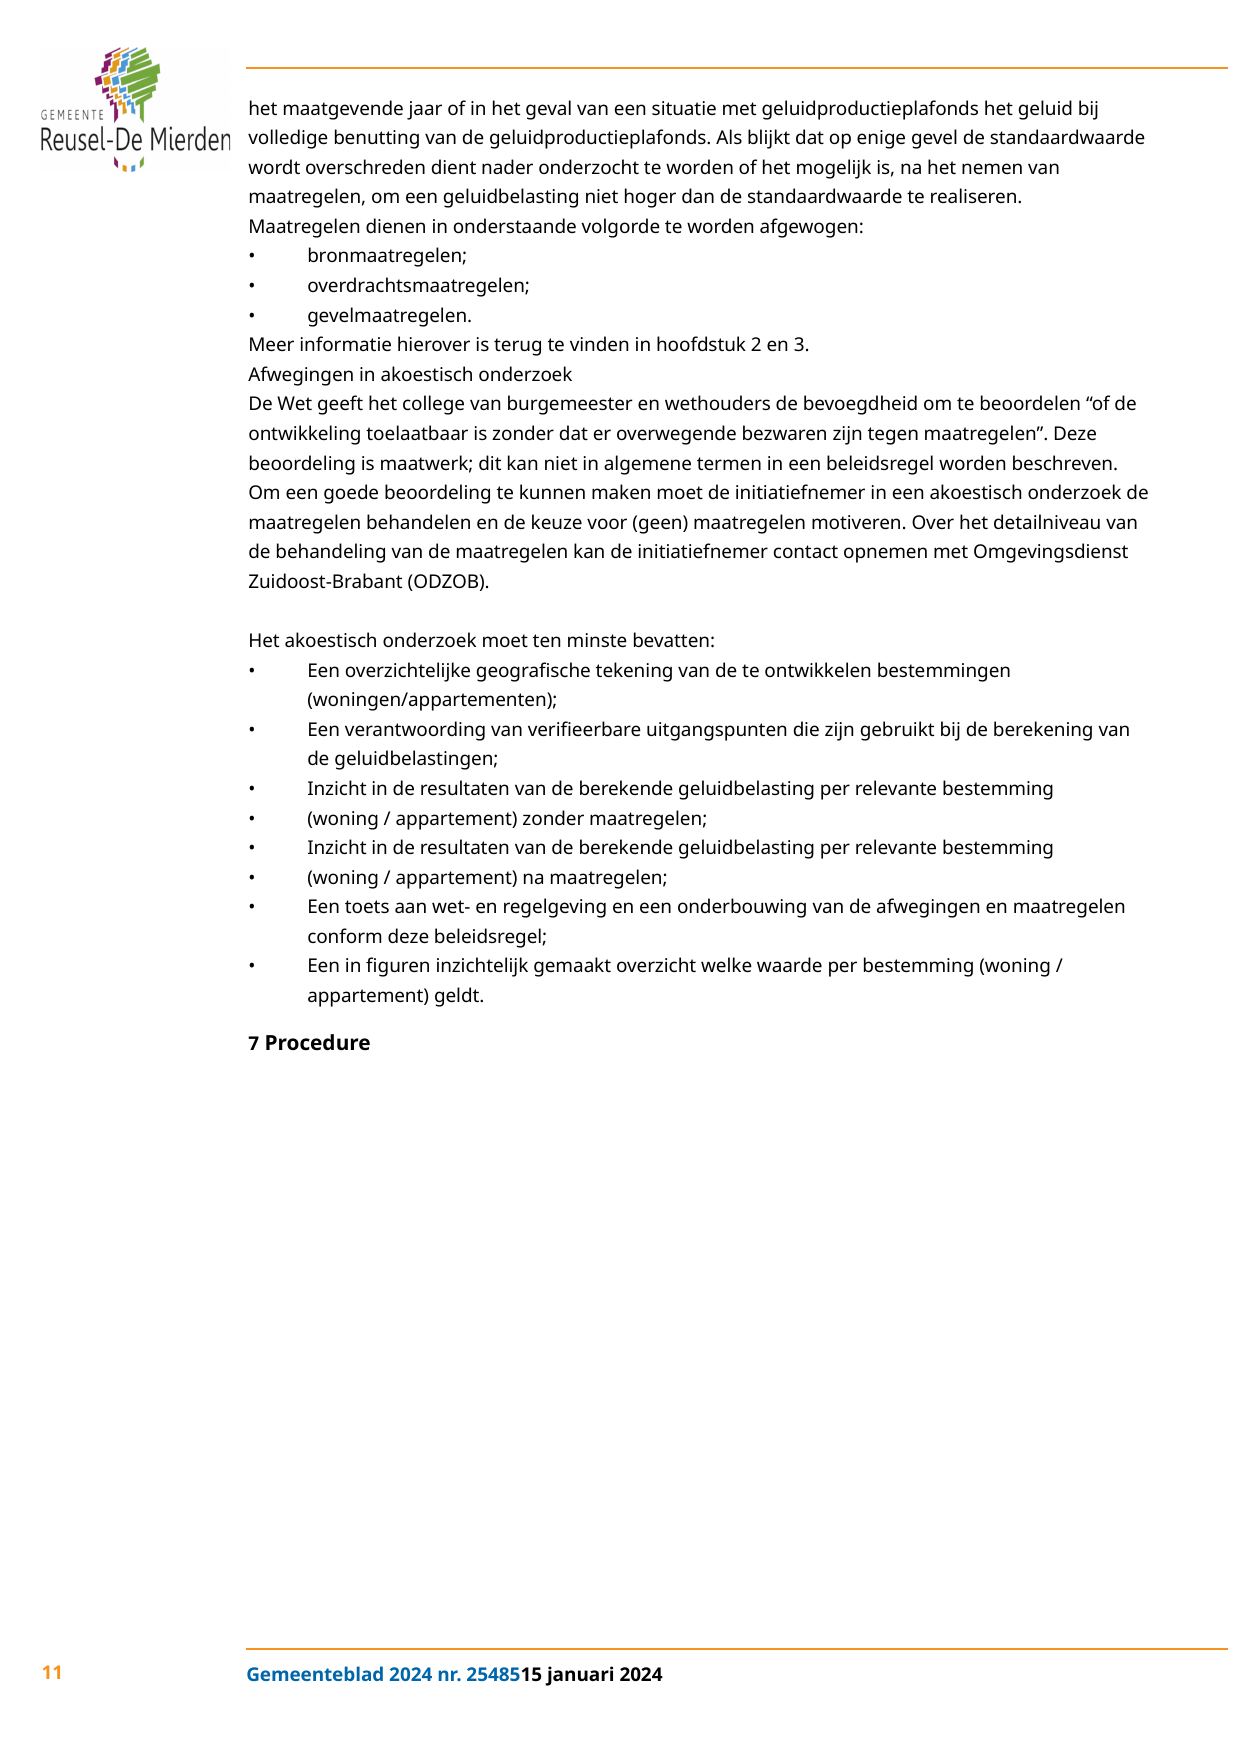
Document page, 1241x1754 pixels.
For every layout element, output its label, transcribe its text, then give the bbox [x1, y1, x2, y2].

list Een overzichtelijke geografische tekening van de te ontwikkelen bestemmingen (woningen/appartementen); [248, 657, 1152, 712]
list (woning / appartement) zonder maatregelen; [248, 805, 1152, 831]
list (woning / appartement) na maatregelen; [248, 864, 1152, 890]
text De Wet geeft het college van burgemeester en wethouders de bevoegdheid om te beoordelen “of de ontwikkeling toelaatbaar is zonder dat er overwegende bezwaren zijn tegen maatregelen”. Deze beoordeling is maatwerk; dit kan niet in algemene termen in een beleidsregel worden beschreven. Om een goede beoordeling te kunnen maken moet de initiatiefnemer in een akoestisch onderzoek de maatregelen behandelen en de keuze voor (geen) maatregelen motiveren. Over het detailniveau van de behandeling van de maatregelen kan de initiatiefnemer contact opnemen met Omgevingsdienst Zuidoost-Brabant (ODZOB). [248, 391, 1152, 594]
list overdrachtsmaatregelen; [248, 272, 1152, 298]
list gevelmaatregelen. [248, 302, 1152, 328]
text Afwegingen in akoestisch onderzoek [248, 361, 1152, 387]
text Het akoestisch onderzoek moet ten minste bevatten: [248, 627, 1152, 653]
list Een verantwoording van verifieerbare uitgangspunten die zijn gebruikt bij de berekening van de geluidbelastingen; [248, 716, 1152, 771]
list Inzicht in de resultaten van de berekende geluidbelasting per relevante bestemming [248, 834, 1152, 860]
list Een in figuren inzichtelijk gemaakt overzicht welke waarde per bestemming (woning / appartement) geldt. [248, 953, 1152, 1008]
text Meer informatie hierover is terug te vinden in hoofdstuk 2 en 3. [248, 331, 1152, 357]
text Maatregelen dienen in onderstaande volgorde te worden afgewogen: [248, 213, 1152, 239]
list bronmaatregelen; [248, 243, 1152, 268]
list Inzicht in de resultaten van de berekende geluidbelasting per relevante bestemming [248, 775, 1152, 801]
list Een toets aan wet- en regelgeving en een onderbouwing van de afwegingen en maatregelen conform deze beleidsregel; [248, 893, 1152, 949]
text 7 Procedure [248, 1028, 1152, 1056]
picture [41, 47, 231, 172]
text het maatgevende jaar of in het geval van een situatie met geluidproductieplafonds het geluid bij volledige benutting van de geluidproductieplafonds. Als blijkt dat op enige gevel de standaardwaarde wordt overschreden dient nader onderzocht te worden of het mogelijk is, na het nemen van maatregelen, om een geluidbelasting niet hoger dan de standaardwaarde te realiseren. [248, 95, 1152, 209]
